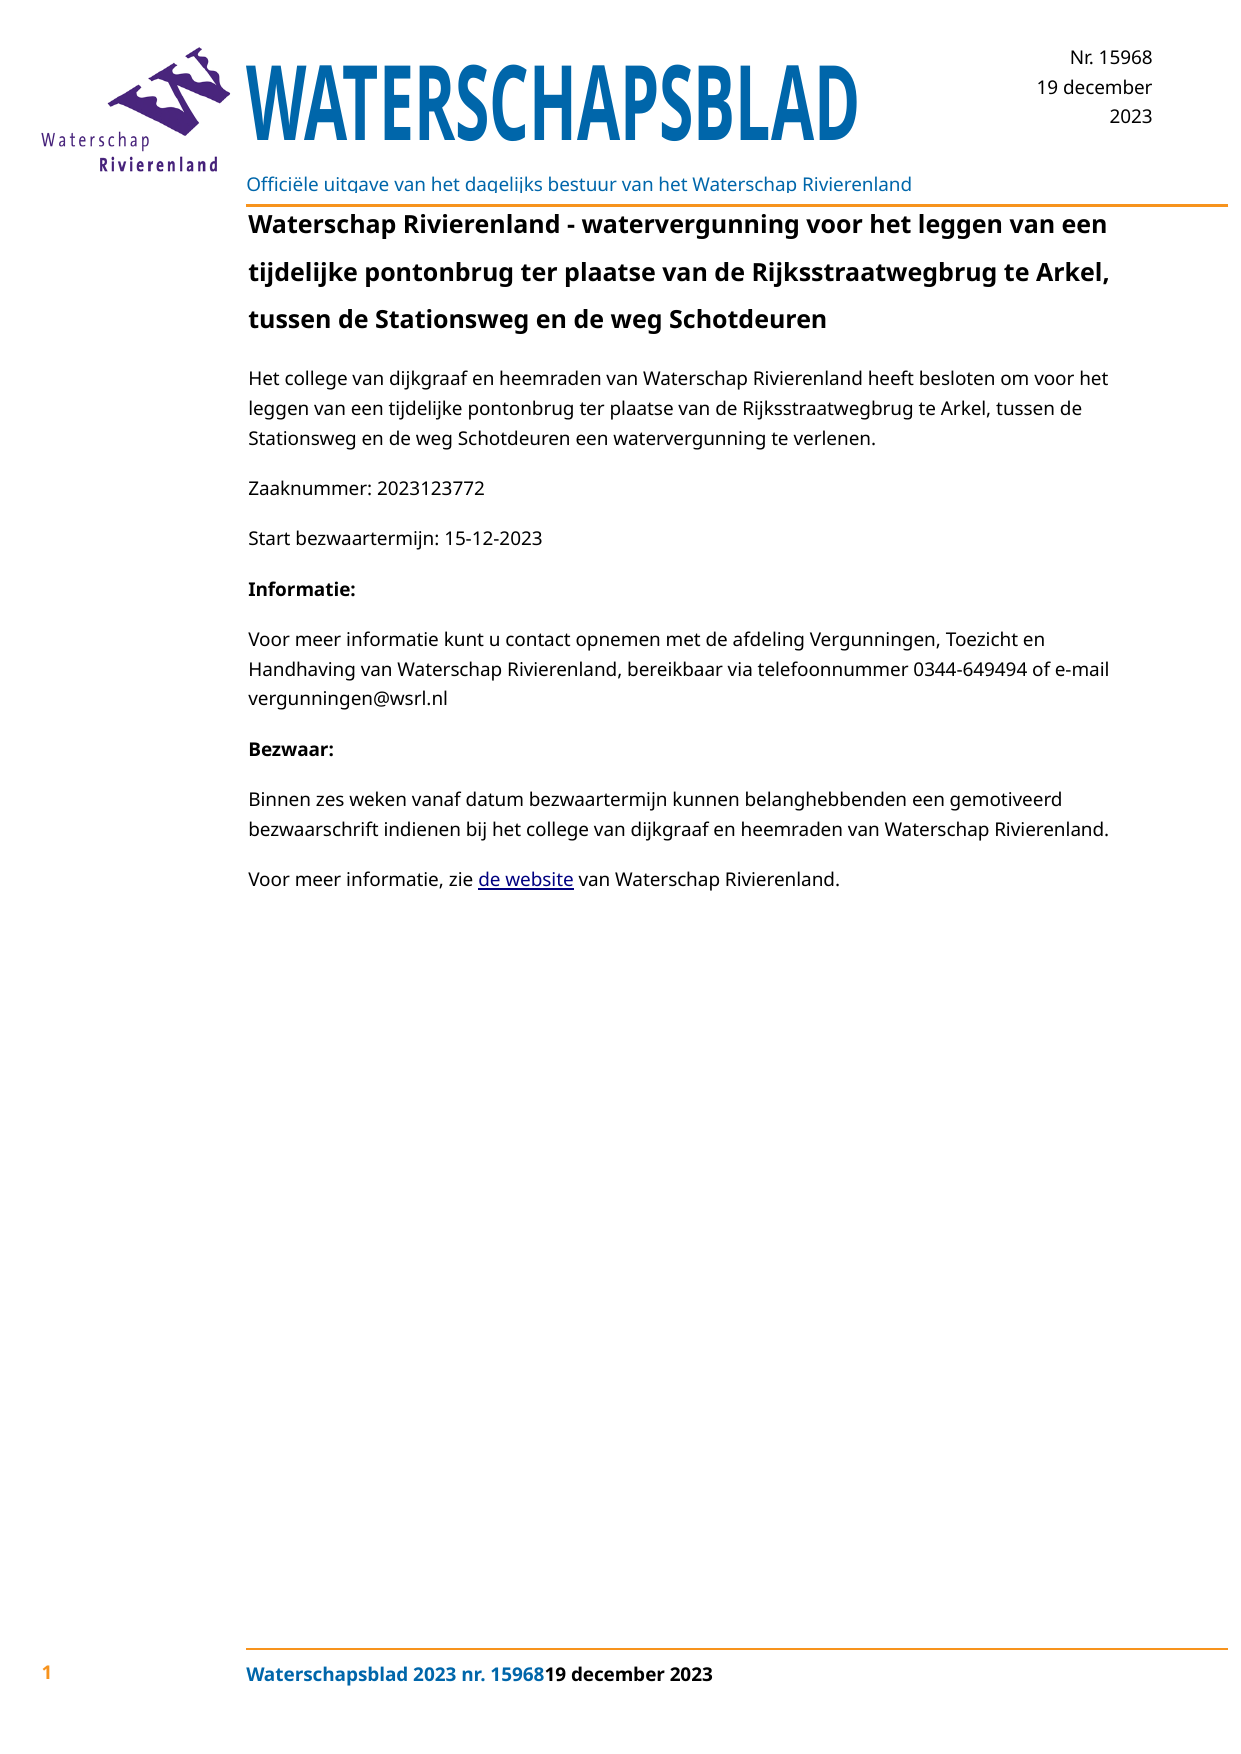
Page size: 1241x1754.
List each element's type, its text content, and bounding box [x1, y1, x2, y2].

text Voor meer informatie, zie de website van Waterschap Rivierenland. [248, 866, 1152, 892]
text Waterschap Rivierenland - watervergunning voor het leggen van een tijdelijke pontonbrug ter plaatse van de Rijksstraatwegbrug te Arkel, tussen de Stationsweg en de weg Schotdeuren [248, 207, 1152, 336]
picture [41, 47, 231, 172]
text Het college van dijkgraaf en heemraden van Waterschap Rivierenland heeft besloten om voor het leggen van een tijdelijke pontonbrug ter plaatse van de Rijksstraatwegbrug te Arkel, tussen de Stationsweg en de weg Schotdeuren een watervergunning te verlenen. [248, 366, 1152, 450]
text Binnen zes weken vanaf datum bezwaartermijn kunnen belanghebbenden een gemotiveerd bezwaarschrift indienen bij het college van dijkgraaf en heemraden van Waterschap Rivierenland. [248, 786, 1152, 842]
text Voor meer informatie kunt u contact opnemen met de afdeling Vergunningen, Toezicht en Handhaving van Waterschap Rivierenland, bereikbaar via telefoonnummer 0344-649494 of e-mail vergunningen@wsrl.nl [248, 626, 1152, 711]
text Bezwaar: [248, 736, 1152, 762]
text Informatie: [248, 576, 1152, 602]
text Start bezwaartermijn: 15-12-2023 [248, 526, 1152, 551]
text Zaaknummer: 2023123772 [248, 475, 1152, 501]
